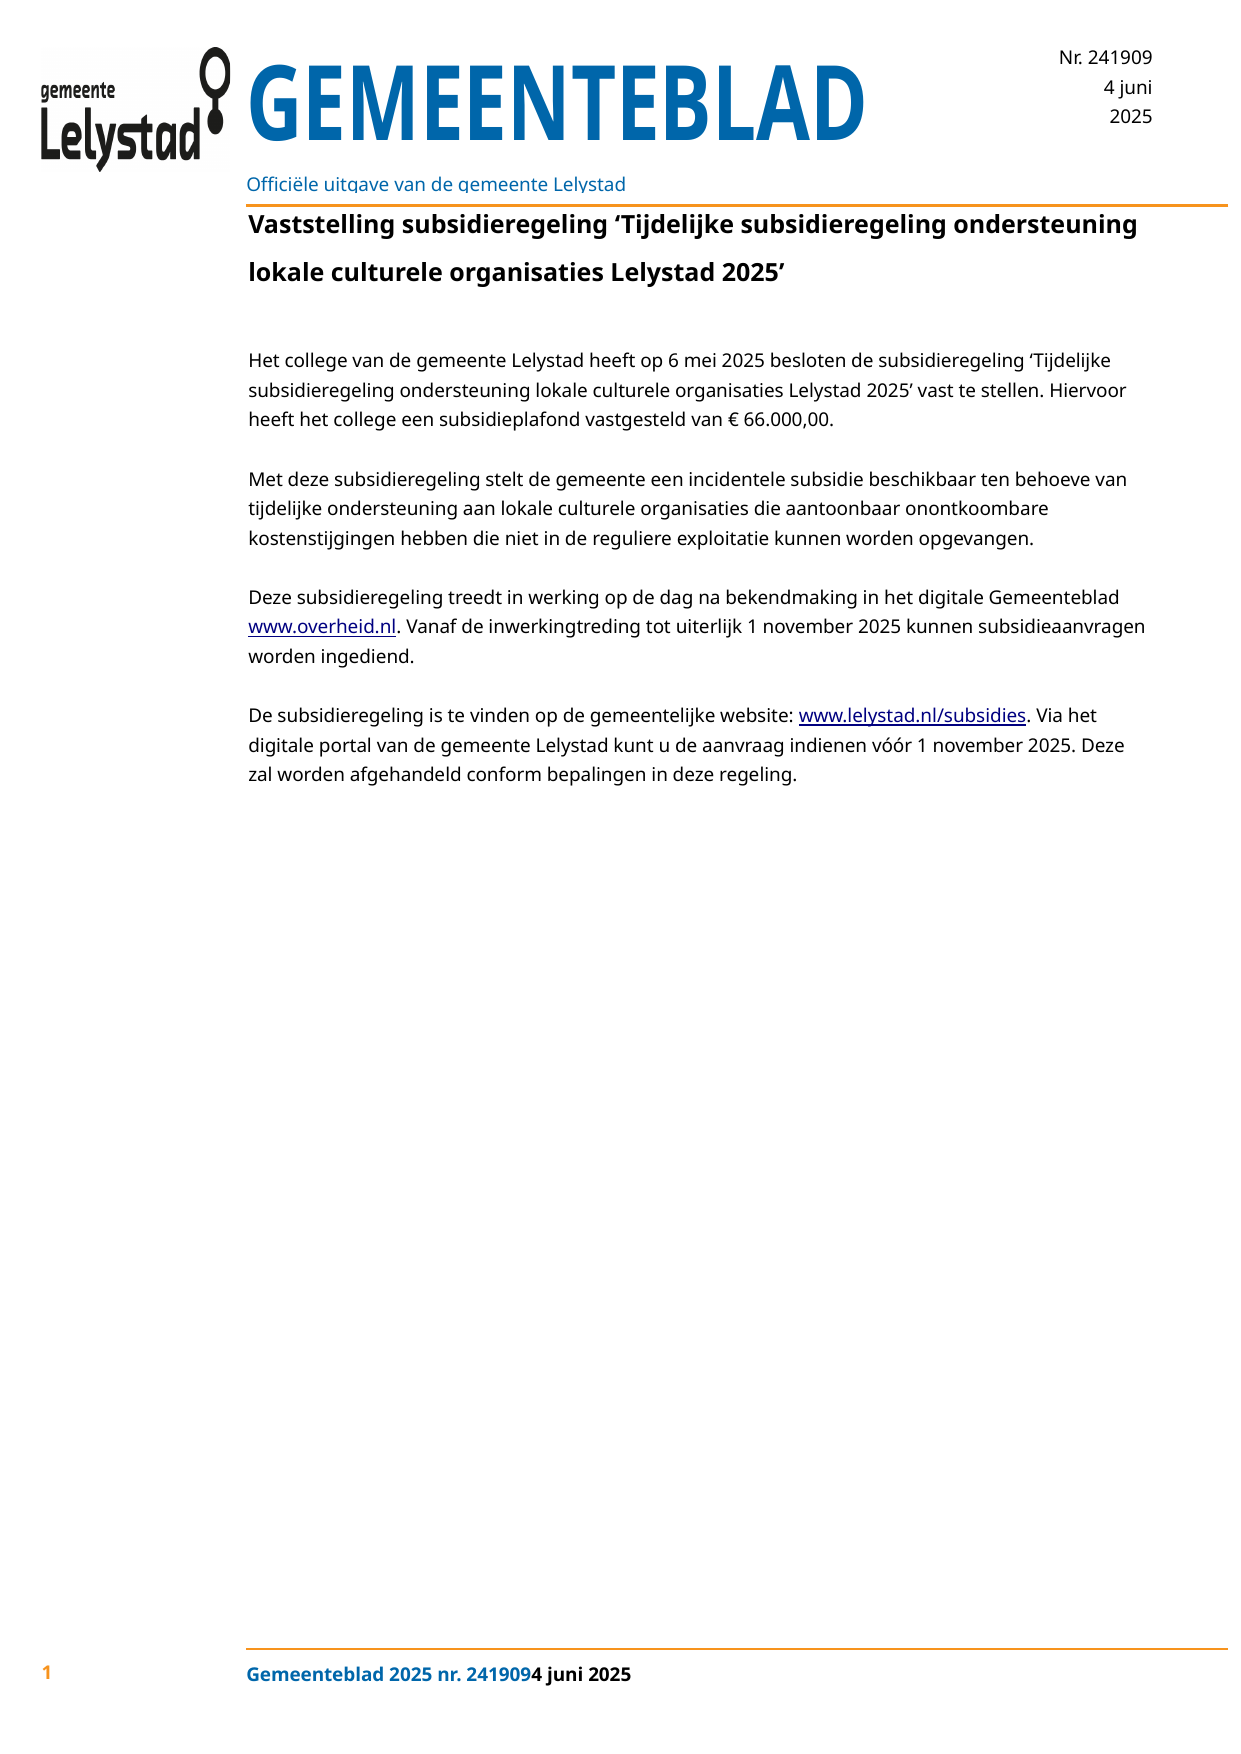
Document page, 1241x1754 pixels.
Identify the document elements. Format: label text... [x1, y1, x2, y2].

text Het college van de gemeente Lelystad heeft op 6 mei 2025 besloten de subsidieregeling ‘Tijdelijke subsidieregeling ondersteuning lokale culturele organisaties Lelystad 2025’ vast te stellen. Hiervoor heeft het college een subsidieplafond vastgesteld van € 66.000,00. [248, 347, 1152, 432]
text Vaststelling subsidieregeling ‘Tijdelijke subsidieregeling ondersteuning lokale culturele organisaties Lelystad 2025’ [248, 207, 1152, 288]
text Deze subsidieregeling treedt in werking op de dag na bekendmaking in het digitale Gemeenteblad www.overheid.nl. Vanaf de inwerkingtreding tot uiterlijk 1 november 2025 kunnen subsidieaanvragen worden ingediend. [248, 584, 1152, 669]
picture [41, 47, 231, 172]
text De subsidieregeling is te vinden op de gemeentelijke website: www.lelystad.nl/subsidies. Via het digitale portal van de gemeente Lelystad kunt u de aanvraag indienen vóór 1 november 2025. Deze zal worden afgehandeld conform bepalingen in deze regeling. [248, 702, 1152, 787]
text Met deze subsidieregeling stelt de gemeente een incidentele subsidie beschikbaar ten behoeve van tijdelijke ondersteuning aan lokale culturele organisaties die aantoonbaar onontkoombare kostenstijgingen hebben die niet in de reguliere exploitatie kunnen worden opgevangen. [248, 466, 1152, 551]
